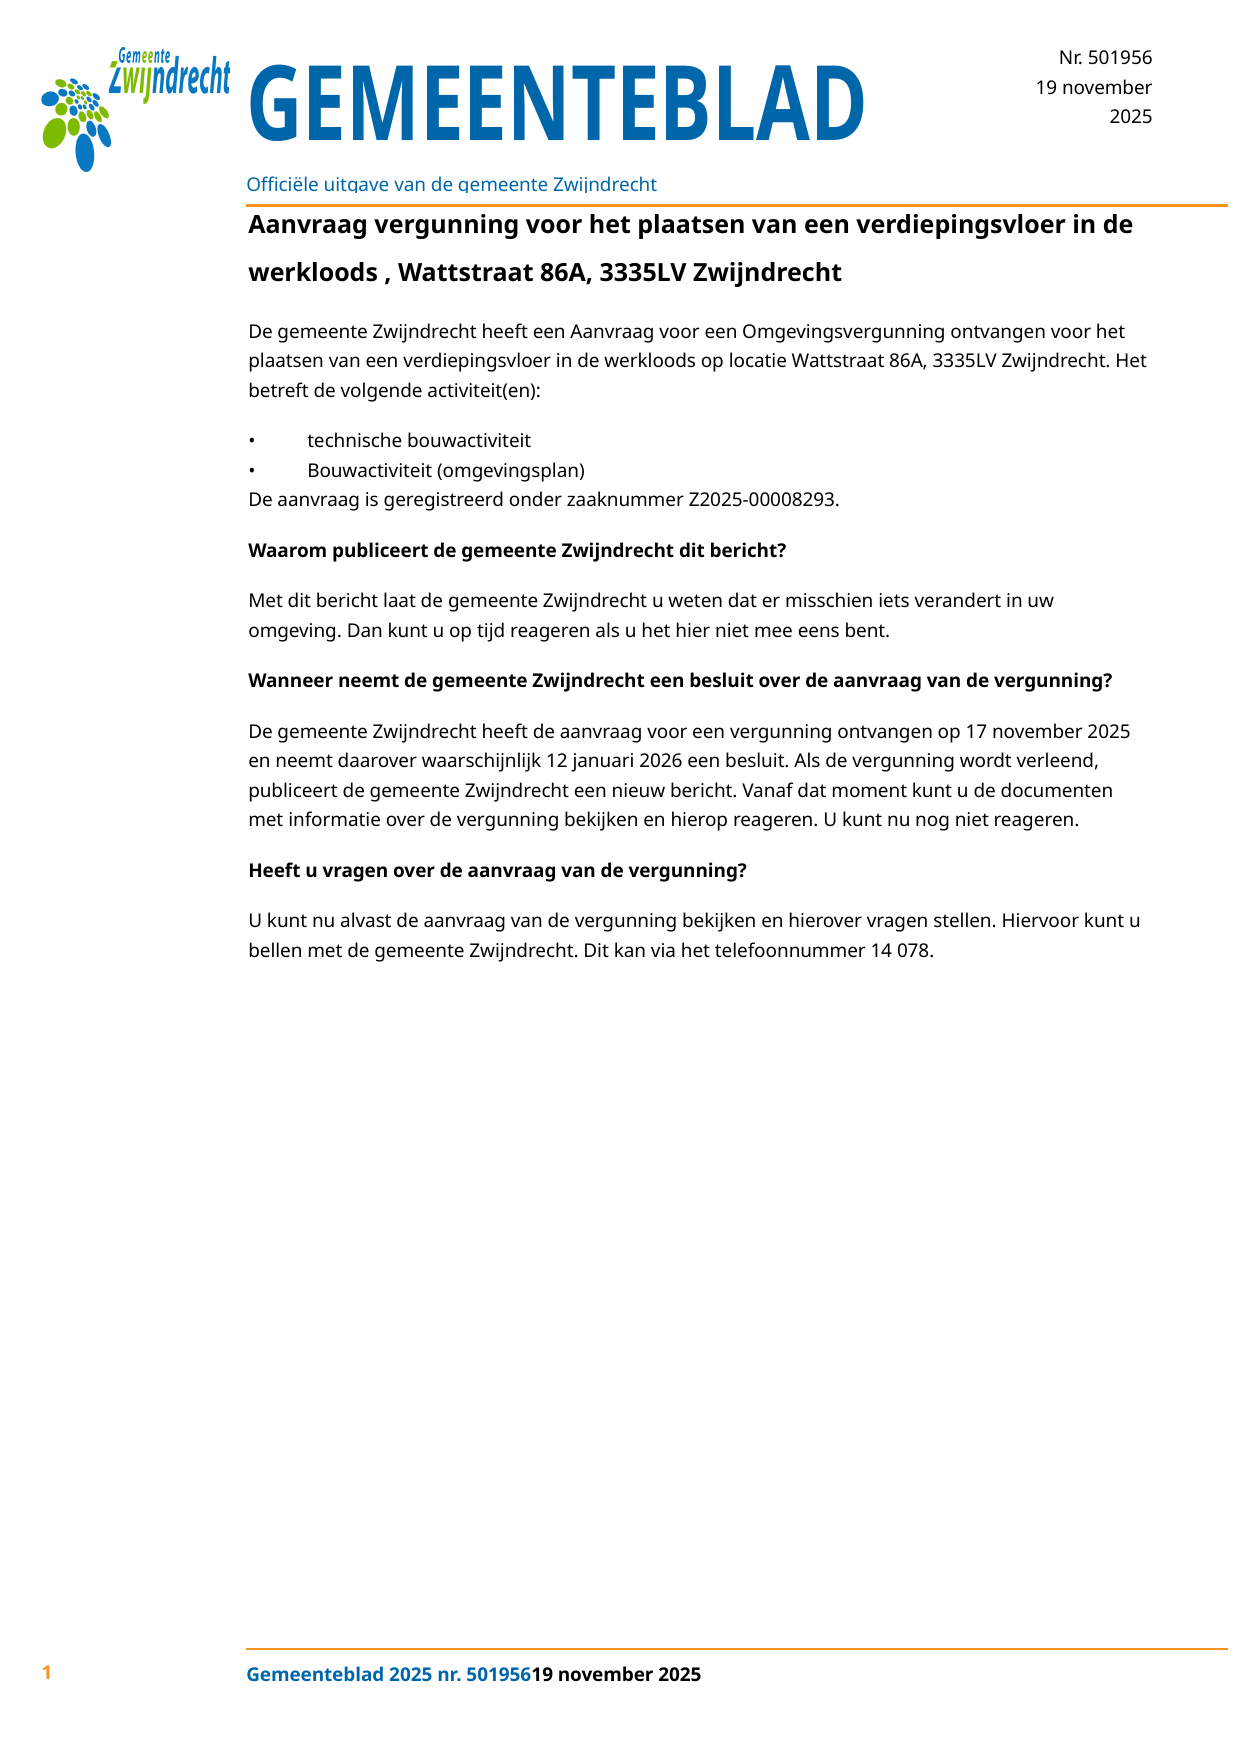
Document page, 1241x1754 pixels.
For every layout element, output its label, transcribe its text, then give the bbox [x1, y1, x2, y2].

text Heeft u vragen over de aanvraag van de vergunning? [248, 857, 1152, 883]
text Met dit bericht laat de gemeente Zwijndrecht u weten dat er misschien iets verandert in uw omgeving. Dan kunt u op tijd reageren als u het hier niet mee eens bent. [248, 587, 1152, 643]
text Waarom publiceert de gemeente Zwijndrecht dit bericht? [248, 537, 1152, 563]
text De aanvraag is geregistreerd onder zaaknummer Z2025-00008293. [248, 487, 1152, 512]
text De gemeente Zwijndrecht heeft een Aanvraag voor een Omgevingsvergunning ontvangen voor het plaatsen van een verdiepingsvloer in de werkloods op locatie Wattstraat 86A, 3335LV Zwijndrecht. Het betreft de volgende activiteit(en): [248, 318, 1152, 403]
text U kunt nu alvast de aanvraag van de vergunning bekijken en hierover vragen stellen. Hiervoor kunt u bellen met de gemeente Zwijndrecht. Dit kan via het telefoonnummer 14 078. [248, 907, 1152, 963]
text Aanvraag vergunning voor het plaatsen van een verdiepingsvloer in de werkloods , Wattstraat 86A, 3335LV Zwijndrecht [248, 207, 1152, 288]
text De gemeente Zwijndrecht heeft de aanvraag voor een vergunning ontvangen op 17 november 2025 en neemt daarover waarschijnlijk 12 januari 2026 een besluit. Als de vergunning wordt verleend, publiceert de gemeente Zwijndrecht een nieuw bericht. Vanaf dat moment kunt u de documenten met informatie over de vergunning bekijken en hierop reageren. U kunt nu nog niet reageren. [248, 718, 1152, 832]
picture [41, 47, 231, 172]
list Bouwactiviteit (omgevingsplan) [248, 457, 1152, 483]
text Wanneer neemt de gemeente Zwijndrecht een besluit over de aanvraag van de vergunning? [248, 667, 1152, 693]
list technische bouwactiviteit [248, 427, 1152, 453]
